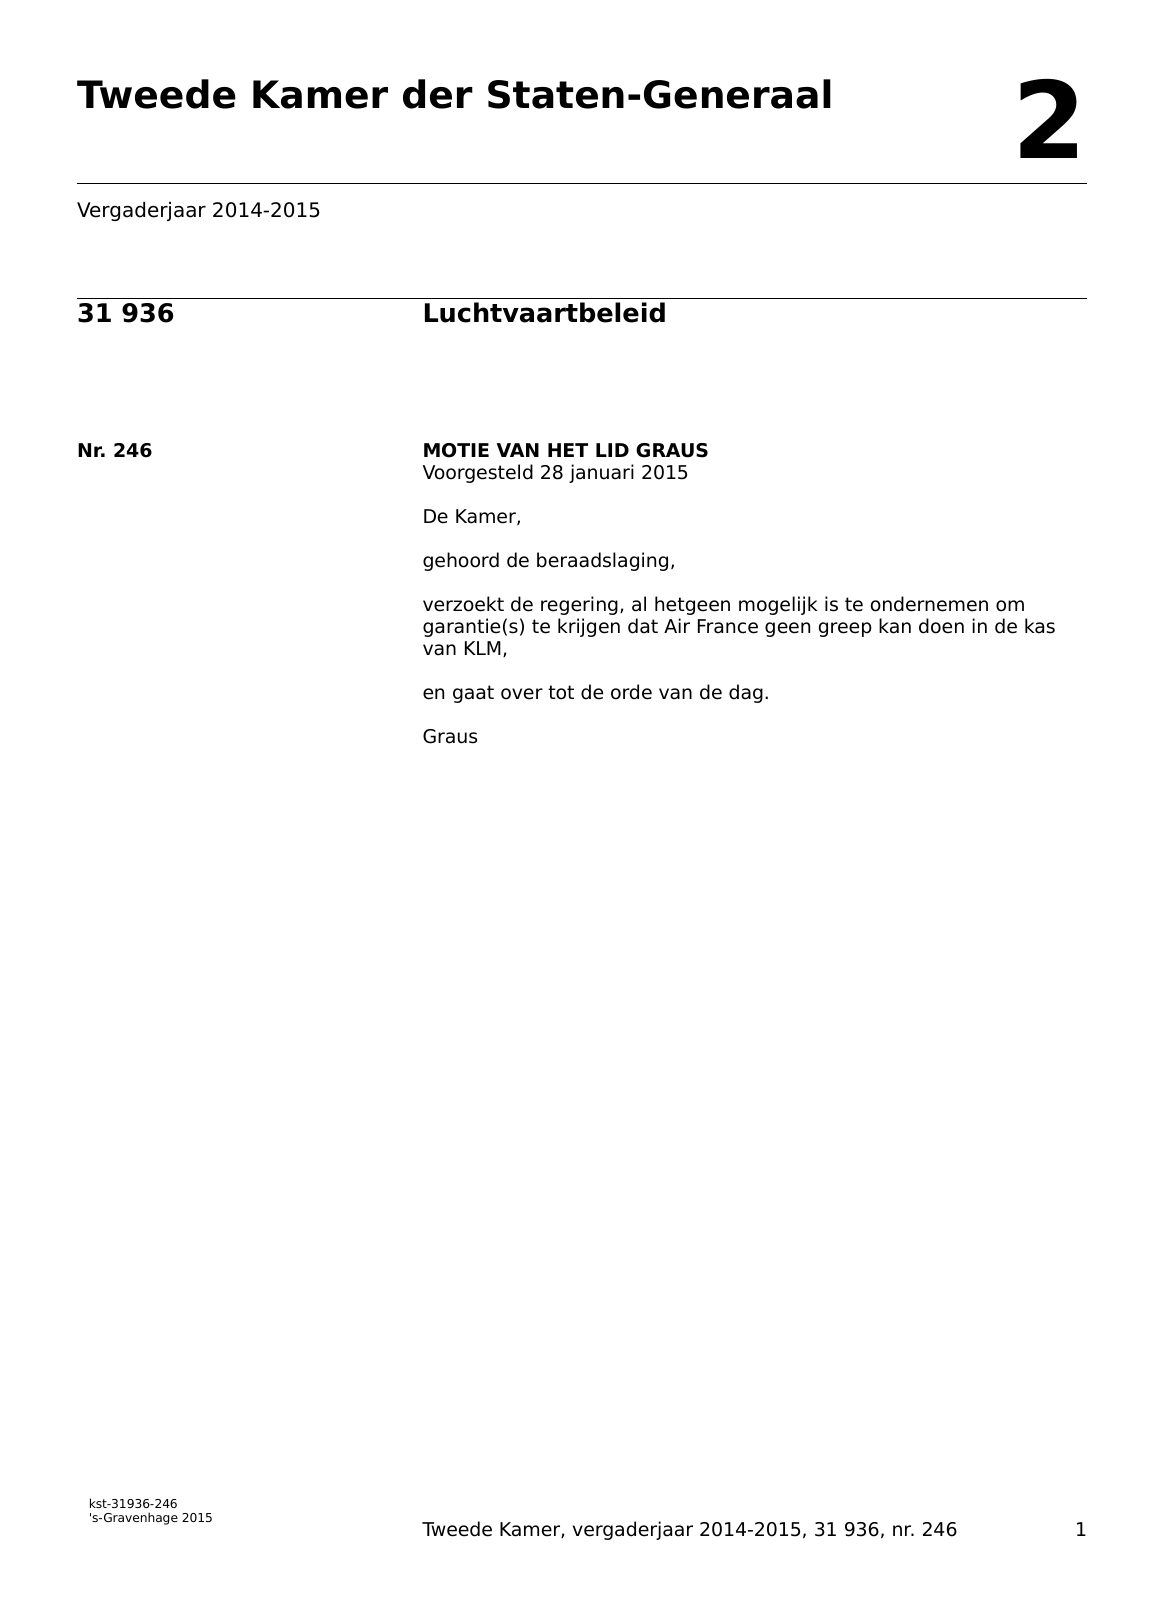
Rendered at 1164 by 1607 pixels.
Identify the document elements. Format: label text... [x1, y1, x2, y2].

text 's-Gravenhage 2015 [88, 1511, 323, 1525]
subtitle Nr. 246 MOTIE VAN HET LID GRAUS [77, 440, 1087, 462]
text Graus [422, 726, 1087, 748]
text kst-31936-246 [88, 1497, 323, 1511]
text verzoekt de regering, al hetgeen mogelijk is te ondernemen om garantie(s) te krijgen dat Air France geen greep kan doen in de kas van KLM, [422, 594, 1087, 660]
table_cell Vergaderjaar 2014-2015 [77, 184, 1087, 298]
text De Kamer, [422, 506, 1087, 528]
table_header Tweede Kamer der Staten-Generaal [77, 59, 886, 183]
text en gaat over tot de orde van de dag. [422, 682, 1087, 704]
table_header 2 [886, 59, 1087, 183]
text gehoord de beraadslaging, [422, 550, 1087, 572]
subtitle 31 936 Luchtvaartbeleid [77, 299, 1087, 329]
text Voorgesteld 28 januari 2015 [422, 462, 1087, 484]
